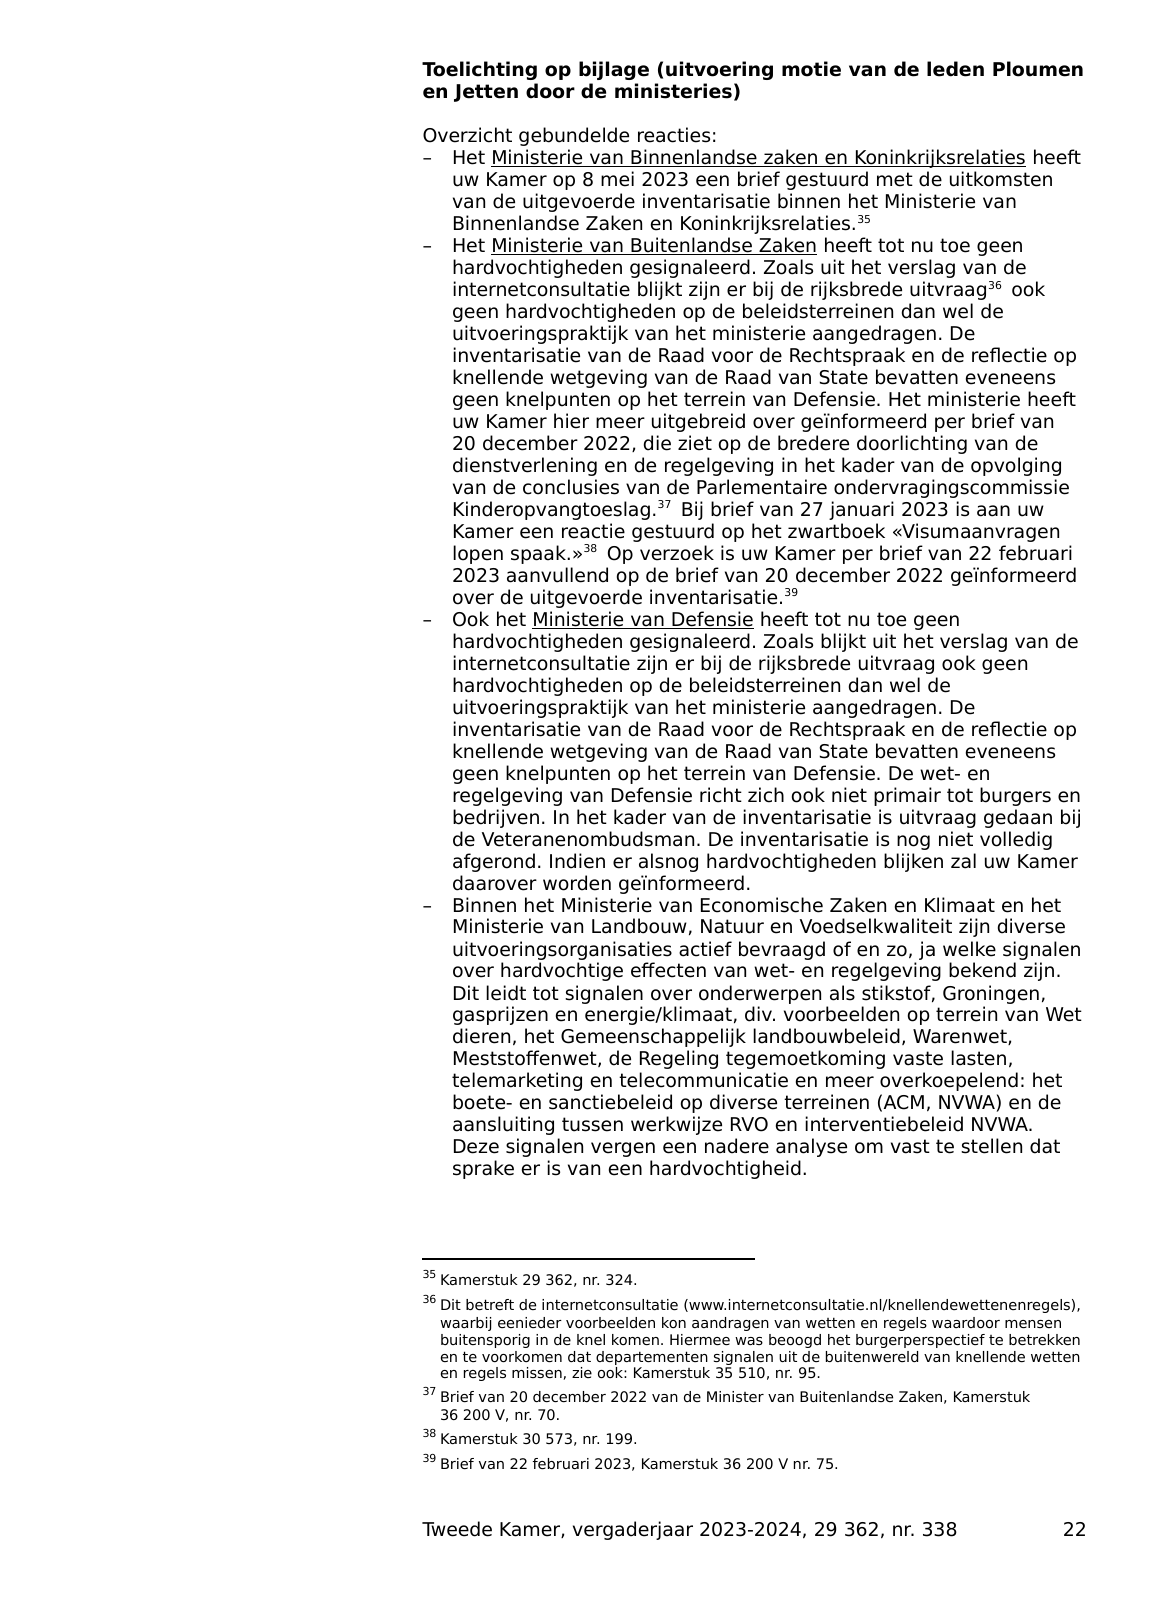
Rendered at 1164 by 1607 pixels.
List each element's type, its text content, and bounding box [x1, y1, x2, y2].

text – Binnen het Ministerie van Economische Zaken en Klimaat en het Ministerie van Landbouw, Natuur en Voedselkwaliteit zijn diverse uitvoeringsorganisaties actief bevraagd of en zo, ja welke signalen over hardvochtige effecten van wet- en regelgeving bekend zijn. Dit leidt tot signalen over onderwerpen als stikstof, Groningen, gasprijzen en energie/klimaat, div. voorbeelden op terrein van Wet dieren, het Gemeenschappelijk landbouwbeleid, Warenwet, Meststoffenwet, de Regeling tegemoetkoming vaste lasten, telemarketing en telecommunicatie en meer overkoepelend: het boete- en sanctiebeleid op diverse terreinen (ACM, NVWA) en de aansluiting tussen werkwijze RVO en interventiebeleid NVWA. Deze signalen vergen een nadere analyse om vast te stellen dat sprake er is van een hardvochtigheid. [422, 894, 1087, 1180]
text – Het Ministerie van Buitenlandse Zaken heeft tot nu toe geen hardvochtigheden gesignaleerd. Zoals uit het verslag van de internetconsultatie blijkt zijn er bij de rijksbrede uitvraag ook geen hardvochtigheden op de beleidsterreinen dan wel de uitvoeringspraktijk van het ministerie aangedragen. De inventarisatie van de Raad voor de Rechtspraak en de reflectie op knellende wetgeving van de Raad van State bevatten eveneens geen knelpunten op het terrein van Defensie. Het ministerie heeft uw Kamer hier meer uitgebreid over geïnformeerd per brief van 20 december 2022, die ziet op de bredere doorlichting van de dienstverlening en de regelgeving in het kader van de opvolging van de conclusies van de Parlementaire ondervragingscommissie Kinderopvangtoeslag. Bij brief van 27 januari 2023 is aan uw Kamer een reactie gestuurd op het zwartboek «Visumaanvragen lopen spaak.» Op verzoek is uw Kamer per brief van 22 februari 2023 aanvullend op de brief van 20 december 2022 geïnformeerd over de uitgevoerde inventarisatie. [422, 235, 1087, 609]
text Dit betreft de internetconsultatie (www.internetconsultatie.nl/knellendewettenenregels), waarbij eenieder voorbeelden kon aandragen van wetten en regels waardoor mensen buitensporig in de knel komen. Hiermee was beoogd het burgerperspectief te betrekken en te voorkomen dat departementen signalen uit de buitenwereld van knellende wetten en regels missen, zie ook: Kamerstuk 35 510, nr. 95. [422, 1293, 1087, 1382]
text Brief van 20 december 2022 van de Minister van Buitenlandse Zaken, Kamerstuk 36 200 V, nr. 70. [422, 1385, 1087, 1424]
text – Het Ministerie van Binnenlandse zaken en Koninkrijksrelaties heeft uw Kamer op 8 mei 2023 een brief gestuurd met de uitkomsten van de uitgevoerde inventarisatie binnen het Ministerie van Binnenlandse Zaken en Koninkrijksrelaties. [422, 147, 1087, 235]
text – Ook het Ministerie van Defensie heeft tot nu toe geen hardvochtigheden gesignaleerd. Zoals blijkt uit het verslag van de internetconsultatie zijn er bij de rijksbrede uitvraag ook geen hardvochtigheden op de beleidsterreinen dan wel de uitvoeringspraktijk van het ministerie aangedragen. De inventarisatie van de Raad voor de Rechtspraak en de reflectie op knellende wetgeving van de Raad van State bevatten eveneens geen knelpunten op het terrein van Defensie. De wet- en regelgeving van Defensie richt zich ook niet primair tot burgers en bedrijven. In het kader van de inventarisatie is uitvraag gedaan bij de Veteranenombudsman. De inventarisatie is nog niet volledig afgerond. Indien er alsnog hardvochtigheden blijken zal uw Kamer daarover worden geïnformeerd. [422, 609, 1087, 894]
subtitle Toelichting op bijlage (uitvoering motie van de leden Ploumen en Jetten door de ministeries) [422, 59, 1087, 103]
text Kamerstuk 30 573, nr. 199. [422, 1427, 1087, 1449]
text Overzicht gebundelde reacties: [422, 125, 1087, 147]
text Kamerstuk 29 362, nr. 324. [422, 1268, 1087, 1290]
text Brief van 22 februari 2023, Kamerstuk 36 200 V nr. 75. [422, 1452, 1087, 1474]
